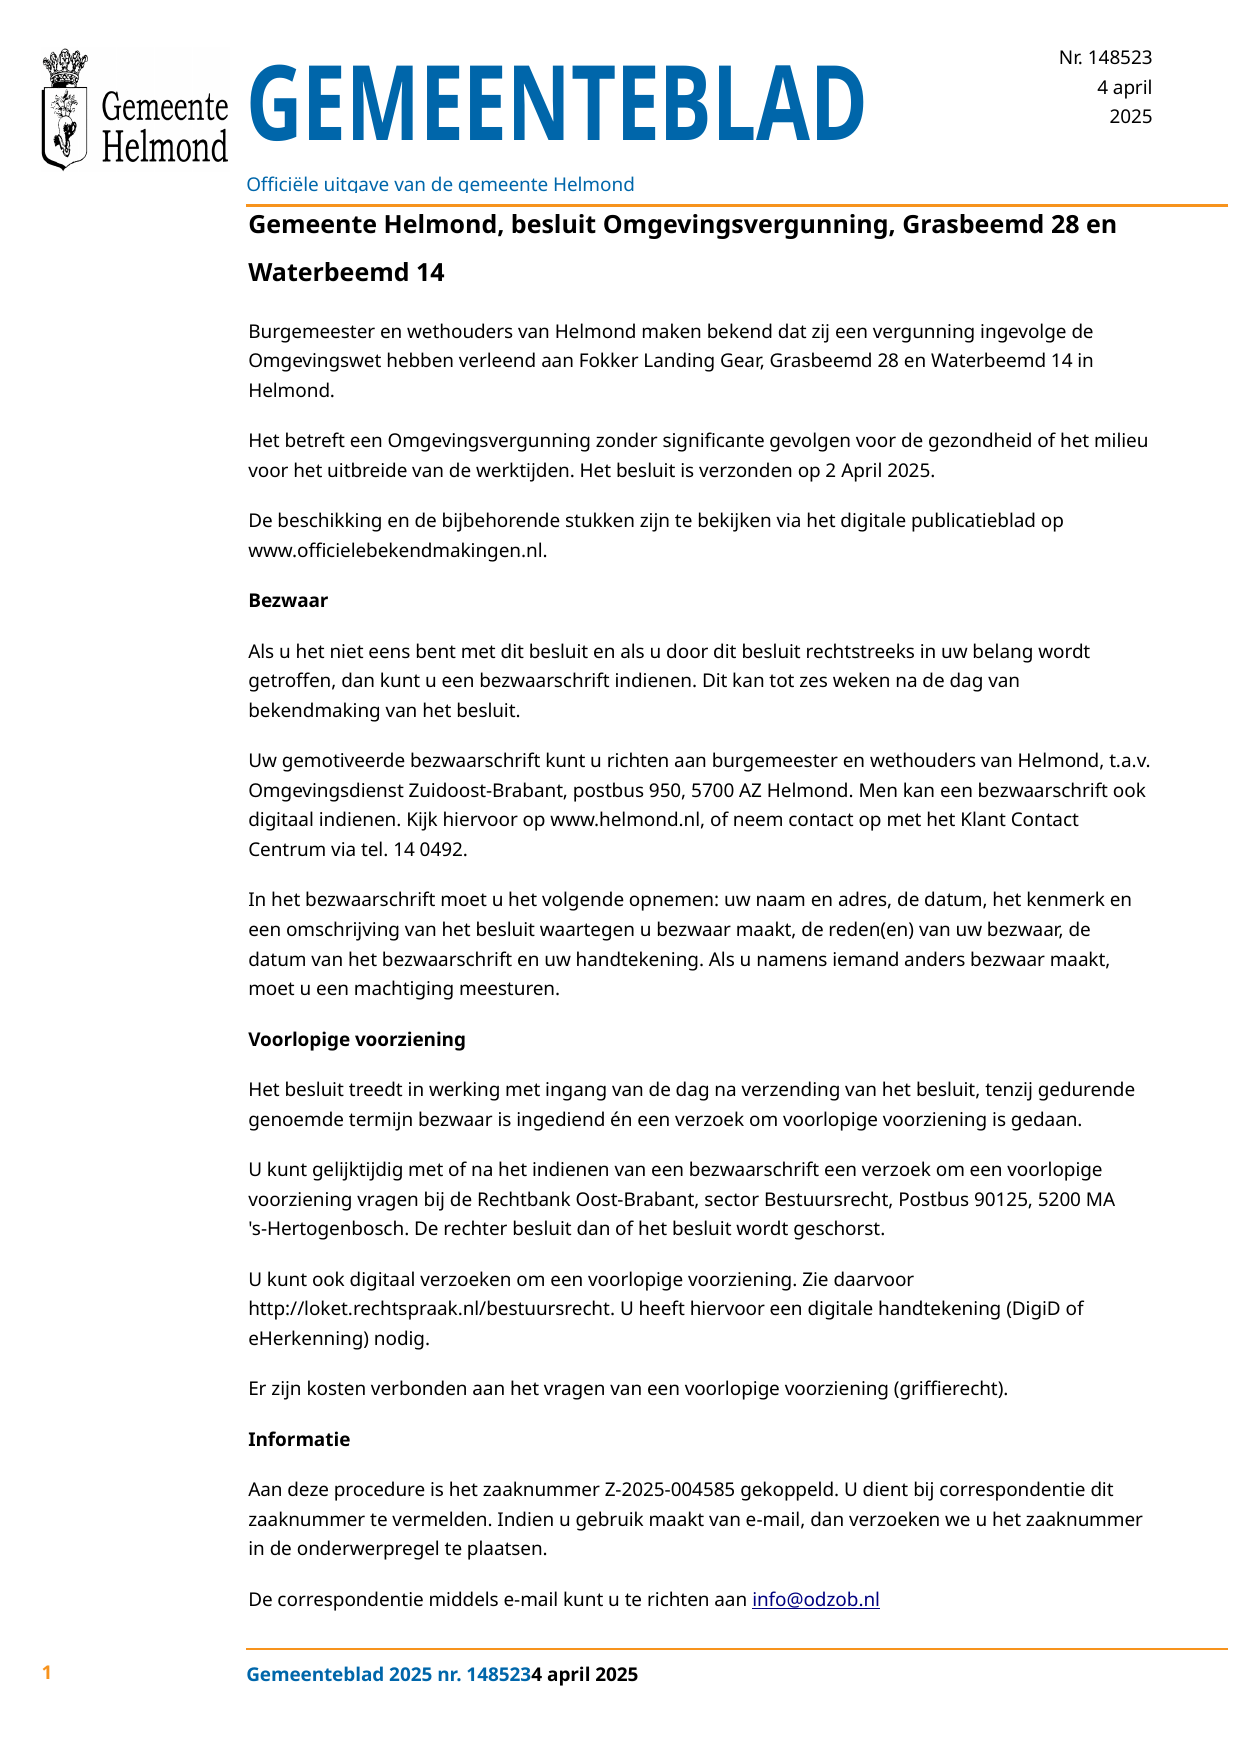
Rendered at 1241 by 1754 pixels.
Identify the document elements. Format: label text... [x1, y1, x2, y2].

text De correspondentie middels e-mail kunt u te richten aan info@odzob.nl [248, 1586, 1152, 1612]
text Burgemeester en wethouders van Helmond maken bekend dat zij een vergunning ingevolge de Omgevingswet hebben verleend aan Fokker Landing Gear, Grasbeemd 28 en Waterbeemd 14 in Helmond. [248, 318, 1152, 403]
text In het bezwaarschrift moet u het volgende opnemen: uw naam en adres, de datum, het kenmerk en een omschrijving van het besluit waartegen u bezwaar maakt, de reden(en) van uw bezwaar, de datum van het bezwaarschrift en uw handtekening. Als u namens iemand anders bezwaar maakt, moet u een machtiging meesturen. [248, 887, 1152, 1001]
text Als u het niet eens bent met dit besluit en als u door dit besluit rechtstreeks in uw belang wordt getroffen, dan kunt u een bezwaarschrift indienen. Dit kan tot zes weken na de dag van bekendmaking van het besluit. [248, 638, 1152, 723]
text Het betreft een Omgevingsvergunning zonder significante gevolgen voor de gezondheid of het milieu voor het uitbreide van de werktijden. Het besluit is verzonden op 2 April 2025. [248, 427, 1152, 483]
text Bezwaar [248, 587, 1152, 613]
text Uw gemotiveerde bezwaarschrift kunt u richten aan burgemeester en wethouders van Helmond, t.a.v. Omgevingsdienst Zuidoost-Brabant, postbus 950, 5700 AZ Helmond. Men kan een bezwaarschrift ook digitaal indienen. Kijk hiervoor op www.helmond.nl, of neem contact op met het Klant Contact Centrum via tel. 14 0492. [248, 747, 1152, 862]
text Het besluit treedt in werking met ingang van de dag na verzending van het besluit, tenzij gedurende genoemde termijn bezwaar is ingediend én een verzoek om voorlopige voorziening is gedaan. [248, 1076, 1152, 1132]
picture [41, 47, 231, 172]
text De beschikking en de bijbehorende stukken zijn te bekijken via het digitale publicatieblad op www.officielebekendmakingen.nl. [248, 507, 1152, 563]
text U kunt gelijktijdig met of na het indienen van een bezwaarschrift een verzoek om een voorlopige voorziening vragen bij de Rechtbank Oost-Brabant, sector Bestuursrecht, Postbus 90125, 5200 MA 's‑Hertogenbosch. De rechter besluit dan of het besluit wordt geschorst. [248, 1156, 1152, 1241]
text Voorlopige voorziening [248, 1026, 1152, 1052]
text Aan deze procedure is het zaaknummer Z-2025-004585 gekoppeld. U dient bij correspondentie dit zaaknummer te vermelden. Indien u gebruik maakt van e-mail, dan verzoeken we u het zaaknummer in de onderwerpregel te plaatsen. [248, 1476, 1152, 1561]
text Er zijn kosten verbonden aan het vragen van een voorlopige voorziening (griffierecht). [248, 1375, 1152, 1401]
text U kunt ook digitaal verzoeken om een voorlopige voorziening. Zie daarvoor http://loket.rechtspraak.nl/bestuursrecht. U heeft hiervoor een digitale handtekening (DigiD of eHerkenning) nodig. [248, 1266, 1152, 1351]
text Informatie [248, 1426, 1152, 1452]
text Gemeente Helmond, besluit Omgevingsvergunning, Grasbeemd 28 en Waterbeemd 14​ [248, 207, 1152, 288]
